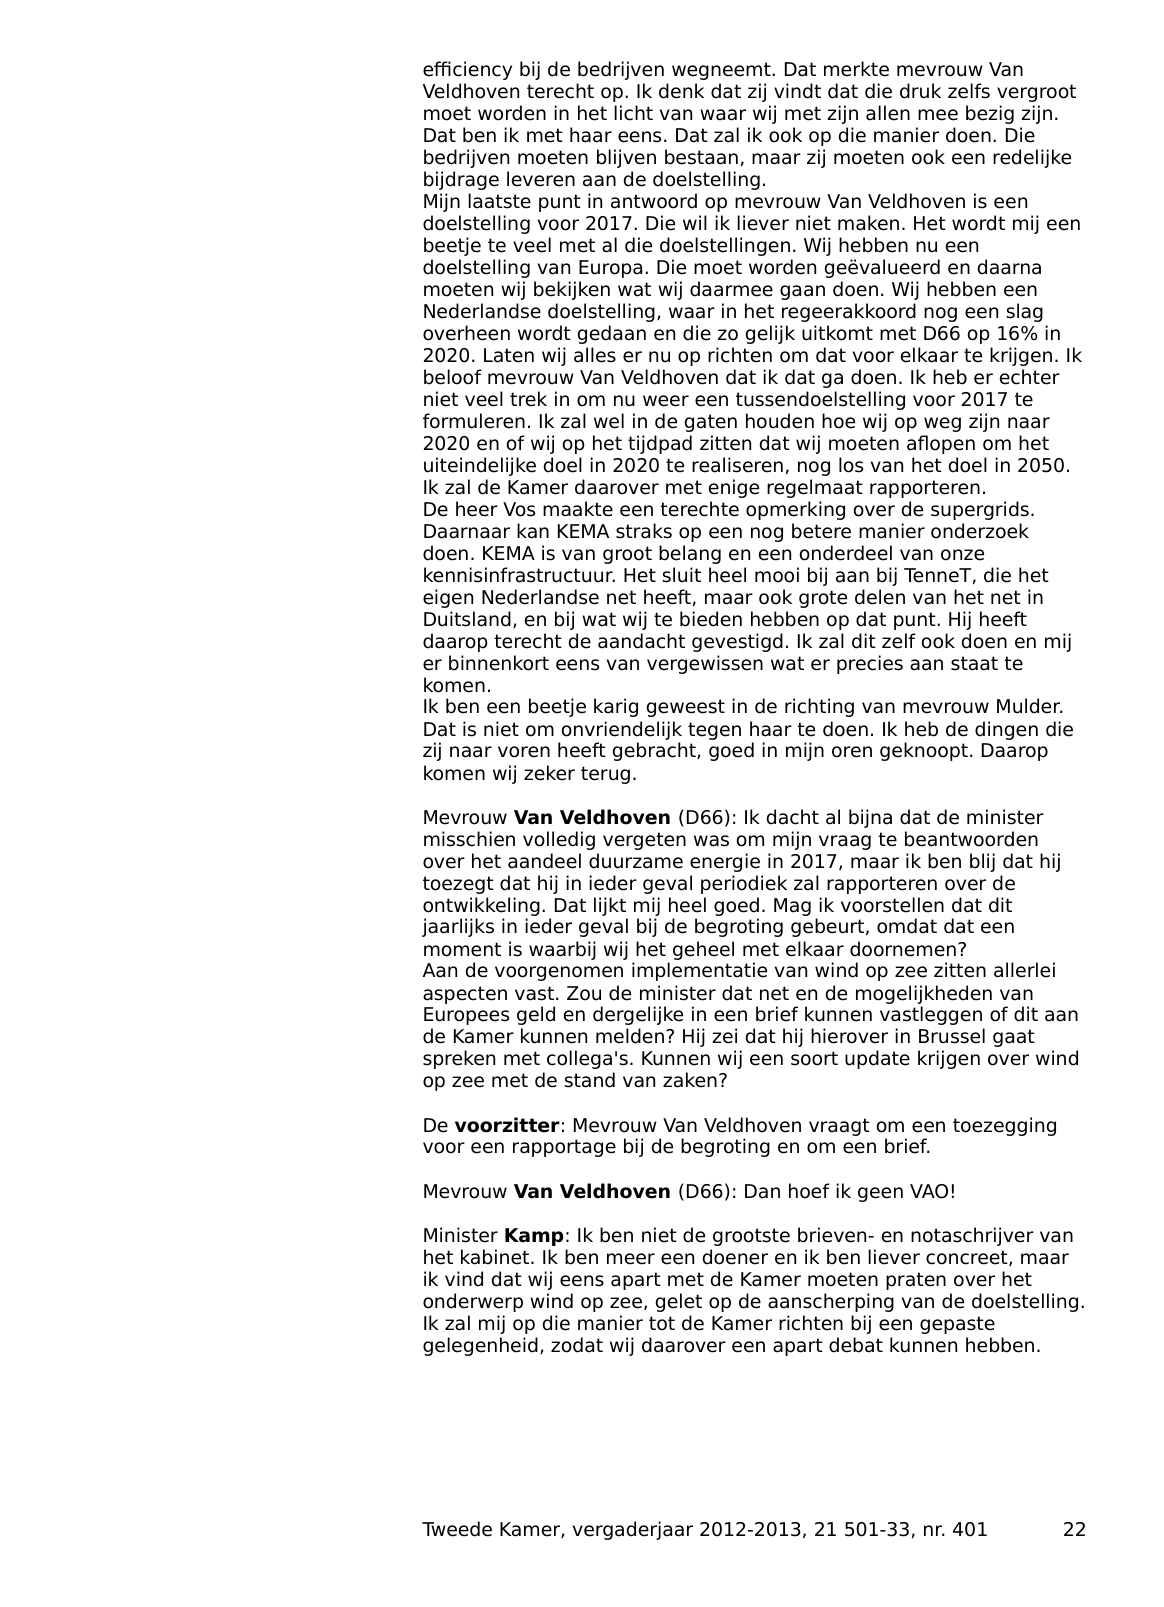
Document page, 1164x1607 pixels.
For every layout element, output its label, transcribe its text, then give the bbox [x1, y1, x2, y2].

text De heer Vos maakte een terechte opmerking over de supergrids. Daarnaar kan KEMA straks op een nog betere manier onderzoek doen. KEMA is van groot belang en een onderdeel van onze kennisinfrastructuur. Het sluit heel mooi bij aan bij TenneT, die het eigen Nederlandse net heeft, maar ook grote delen van het net in Duitsland, en bij wat wij te bieden hebben op dat punt. Hij heeft daarop terecht de aandacht gevestigd. Ik zal dit zelf ook doen en mij er binnenkort eens van vergewissen wat er precies aan staat te komen. [422, 499, 1087, 696]
text Mevrouw Van Veldhoven (D66): Ik dacht al bijna dat de minister misschien volledig vergeten was om mijn vraag te beantwoorden over het aandeel duurzame energie in 2017, maar ik ben blij dat hij toezegt dat hij in ieder geval periodiek zal rapporteren over de ontwikkeling. Dat lijkt mij heel goed. Mag ik voorstellen dat dit jaarlijks in ieder geval bij de begroting gebeurt, omdat dat een moment is waarbij wij het geheel met elkaar doornemen? [422, 807, 1087, 960]
text Mevrouw Van Veldhoven (D66): Dan hoef ik geen VAO! [422, 1181, 1087, 1203]
text Aan de voorgenomen implementatie van wind op zee zitten allerlei aspecten vast. Zou de minister dat net en de mogelijkheden van Europees geld en dergelijke in een brief kunnen vastleggen of dit aan de Kamer kunnen melden? Hij zei dat hij hierover in Brussel gaat spreken met collega's. Kunnen wij een soort update krijgen over wind op zee met de stand van zaken? [422, 960, 1087, 1092]
text Mijn laatste punt in antwoord op mevrouw Van Veldhoven is een doelstelling voor 2017. Die wil ik liever niet maken. Het wordt mij een beetje te veel met al die doelstellingen. Wij hebben nu een doelstelling van Europa. Die moet worden geëvalueerd en daarna moeten wij bekijken wat wij daarmee gaan doen. Wij hebben een Nederlandse doelstelling, waar in het regeerakkoord nog een slag overheen wordt gedaan en die zo gelijk uitkomt met D66 op 16% in 2020. Laten wij alles er nu op richten om dat voor elkaar te krijgen. Ik beloof mevrouw Van Veldhoven dat ik dat ga doen. Ik heb er echter niet veel trek in om nu weer een tussendoelstelling voor 2017 te formuleren. Ik zal wel in de gaten houden hoe wij op weg zijn naar 2020 en of wij op het tijdpad zitten dat wij moeten aflopen om het uiteindelijke doel in 2020 te realiseren, nog los van het doel in 2050. Ik zal de Kamer daarover met enige regelmaat rapporteren. [422, 191, 1087, 499]
text efficiency bij de bedrijven wegneemt. Dat merkte mevrouw Van Veldhoven terecht op. Ik denk dat zij vindt dat die druk zelfs vergroot moet worden in het licht van waar wij met zijn allen mee bezig zijn. Dat ben ik met haar eens. Dat zal ik ook op die manier doen. Die bedrijven moeten blijven bestaan, maar zij moeten ook een redelijke bijdrage leveren aan de doelstelling. [422, 59, 1087, 191]
text Ik ben een beetje karig geweest in de richting van mevrouw Mulder. Dat is niet om onvriendelijk tegen haar te doen. Ik heb de dingen die zij naar voren heeft gebracht, goed in mijn oren geknoopt. Daarop komen wij zeker terug. [422, 696, 1087, 784]
text De voorzitter: Mevrouw Van Veldhoven vraagt om een toezegging voor een rapportage bij de begroting en om een brief. [422, 1114, 1087, 1158]
text Minister Kamp: Ik ben niet de grootste brieven- en notaschrijver van het kabinet. Ik ben meer een doener en ik ben liever concreet, maar ik vind dat wij eens apart met de Kamer moeten praten over het onderwerp wind op zee, gelet op de aanscherping van de doelstelling. Ik zal mij op die manier tot de Kamer richten bij een gepaste gelegenheid, zodat wij daarover een apart debat kunnen hebben. [422, 1225, 1087, 1357]
